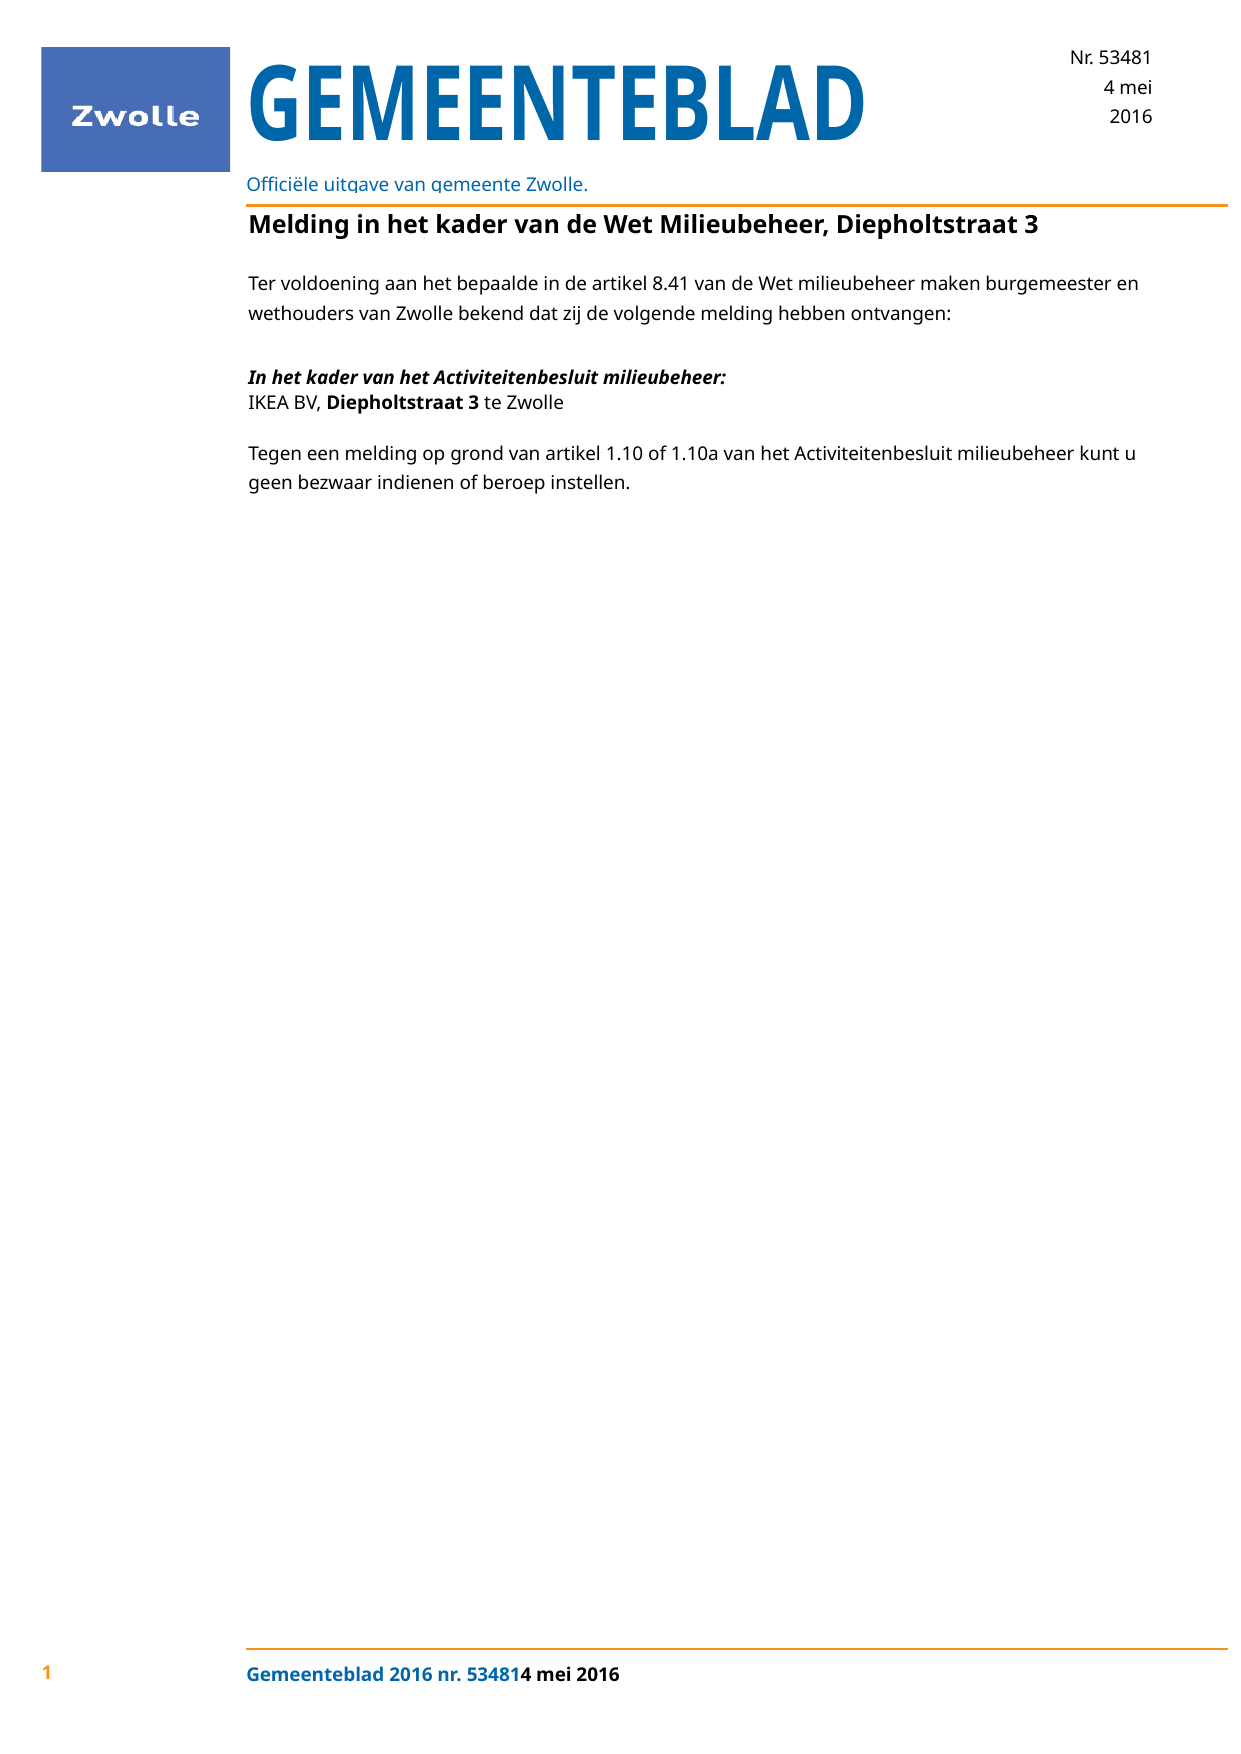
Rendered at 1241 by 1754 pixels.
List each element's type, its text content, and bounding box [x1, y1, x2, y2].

text In het kader van het Activiteitenbesluit milieubeheer: [248, 364, 1152, 389]
picture [41, 47, 231, 172]
text Tegen een melding op grond van artikel 1.10 of 1.10a van het Activiteitenbesluit milieubeheer kunt u geen bezwaar indienen of beroep instellen. [248, 440, 1152, 495]
text IKEA BV, Diepholtstraat 3 te Zwolle [248, 389, 1152, 415]
text Ter voldoening aan het bepaalde in de artikel 8.41 van de Wet milieubeheer maken burgemeester en wethouders van Zwolle bekend dat zij de volgende melding hebben ontvangen: [248, 270, 1152, 326]
text Melding in het kader van de Wet Milieubeheer, Diepholtstraat 3 [248, 207, 1152, 241]
